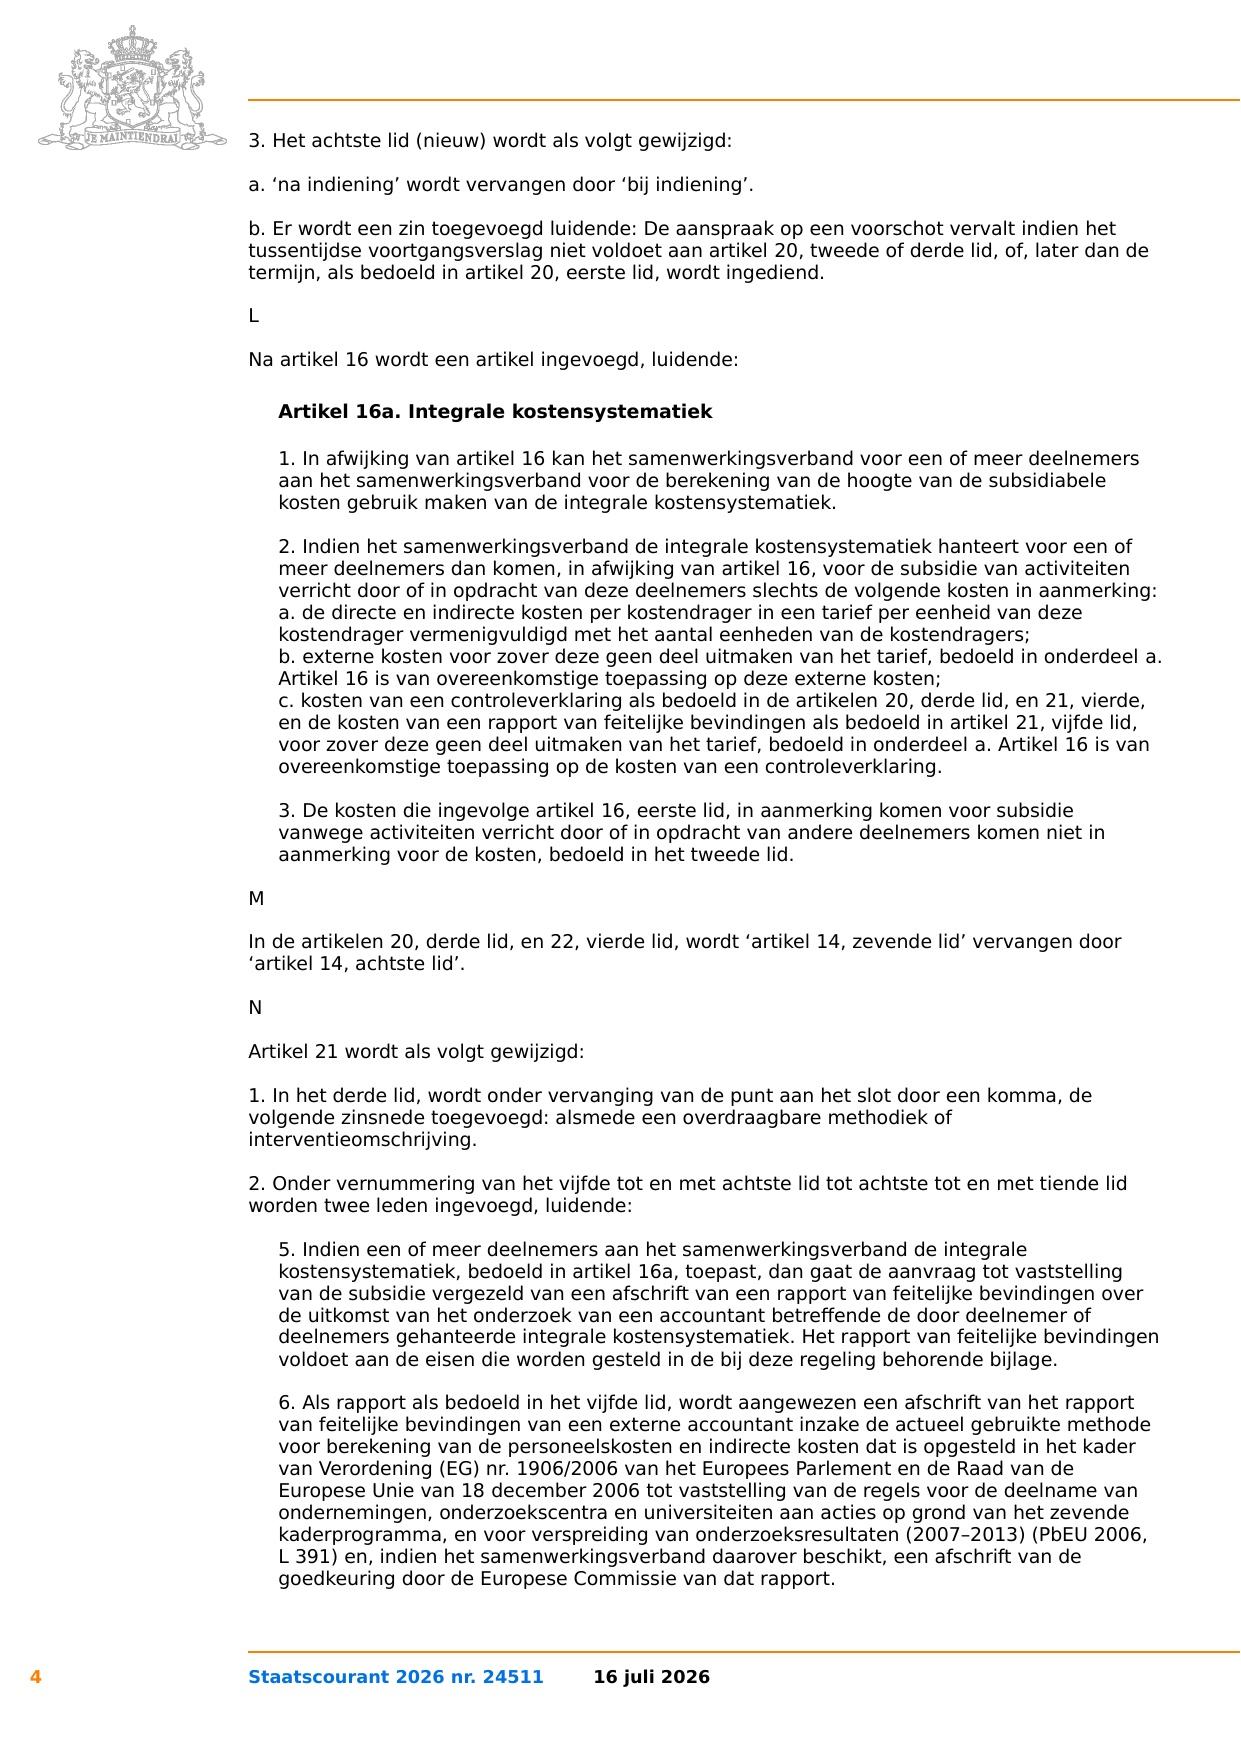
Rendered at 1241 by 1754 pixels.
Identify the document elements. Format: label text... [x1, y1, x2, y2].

text a. de directe en indirecte kosten per kostendrager in een tarief per eenheid van deze kostendrager vermenigvuldigd met het aantal eenheden van de kostendragers; [278, 602, 1163, 646]
text 1. In het derde lid, wordt onder vervanging van de punt aan het slot door een komma, de volgende zinsnede toegevoegd: alsmede een overdraagbare methodiek of interventieomschrijving. [248, 1085, 1163, 1151]
text L [248, 305, 1163, 327]
text Na artikel 16 wordt een artikel ingevoegd, luidende: [248, 349, 1163, 371]
text In de artikelen 20, derde lid, en 22, vierde lid, wordt ‘artikel 14, zevende lid’ vervangen door ‘artikel 14, achtste lid’. [248, 931, 1163, 975]
text 2. Indien het samenwerkingsverband de integrale kostensystematiek hanteert voor een of meer deelnemers dan komen, in afwijking van artikel 16, voor de subsidie van activiteiten verricht door of in opdracht van deze deelnemers slechts de volgende kosten in aanmerking: [278, 536, 1163, 602]
text 3. Het achtste lid (nieuw) wordt als volgt gewijzigd: [248, 130, 1163, 152]
picture [38, 25, 227, 150]
text 3. De kosten die ingevolge artikel 16, eerste lid, in aanmerking komen voor subsidie vanwege activiteiten verricht door of in opdracht van andere deelnemers komen niet in aanmerking voor de kosten, bedoeld in het tweede lid. [278, 800, 1163, 866]
text N [248, 997, 1163, 1019]
text 5. Indien een of meer deelnemers aan het samenwerkingsverband de integrale kostensystematiek, bedoeld in artikel 16a, toepast, dan gaat de aanvraag tot vaststelling van de subsidie vergezeld van een afschrift van een rapport van feitelijke bevindingen over de uitkomst van het onderzoek van een accountant betreffende de door deelnemer of deelnemers gehanteerde integrale kostensystematiek. Het rapport van feitelijke bevindingen voldoet aan de eisen die worden gesteld in de bij deze regeling behorende bijlage. [278, 1238, 1163, 1370]
text c. kosten van een controleverklaring als bedoeld in de artikelen 20, derde lid, en 21, vierde, en de kosten van een rapport van feitelijke bevindingen als bedoeld in artikel 21, vijfde lid, voor zover deze geen deel uitmaken van het tarief, bedoeld in onderdeel a. Artikel 16 is van overeenkomstige toepassing op de kosten van een controleverklaring. [278, 690, 1163, 778]
text a. ‘na indiening’ wordt vervangen door ‘bij indiening’. [248, 174, 1163, 196]
text b. externe kosten voor zover deze geen deel uitmaken van het tarief, bedoeld in onderdeel a. Artikel 16 is van overeenkomstige toepassing op deze externe kosten; [278, 646, 1163, 690]
subtitle Artikel 16a. Integrale kostensystematiek [278, 401, 1163, 423]
text b. Er wordt een zin toegevoegd luidende: De aanspraak op een voorschot vervalt indien het tussentijdse voortgangsverslag niet voldoet aan artikel 20, tweede of derde lid, of, later dan de termijn, als bedoeld in artikel 20, eerste lid, wordt ingediend. [248, 218, 1163, 283]
text 6. Als rapport als bedoeld in het vijfde lid, wordt aangewezen een afschrift van het rapport van feitelijke bevindingen van een externe accountant inzake de actueel gebruikte methode voor berekening van de personeelskosten en indirecte kosten dat is opgesteld in het kader van Verordening (EG) nr. 1906/2006 van het Europees Parlement en de Raad van de Europese Unie van 18 december 2006 tot vaststelling van de regels voor de deelname van ondernemingen, onderzoekscentra en universiteiten aan acties op grond van het zevende kaderprogramma, en voor verspreiding van onderzoeksresultaten (2007–2013) (PbEU 2006, L 391) en, indien het samenwerkingsverband daarover beschikt, een afschrift van de goedkeuring door de Europese Commissie van dat rapport. [278, 1392, 1163, 1590]
text 1. In afwijking van artikel 16 kan het samenwerkingsverband voor een of meer deelnemers aan het samenwerkingsverband voor de berekening van de hoogte van de subsidiabele kosten gebruik maken van de integrale kostensystematiek. [278, 448, 1163, 514]
text 2. Onder vernummering van het vijfde tot en met achtste lid tot achtste tot en met tiende lid worden twee leden ingevoegd, luidende: [248, 1173, 1163, 1217]
text M [248, 887, 1163, 909]
text Artikel 21 wordt als volgt gewijzigd: [248, 1041, 1163, 1063]
